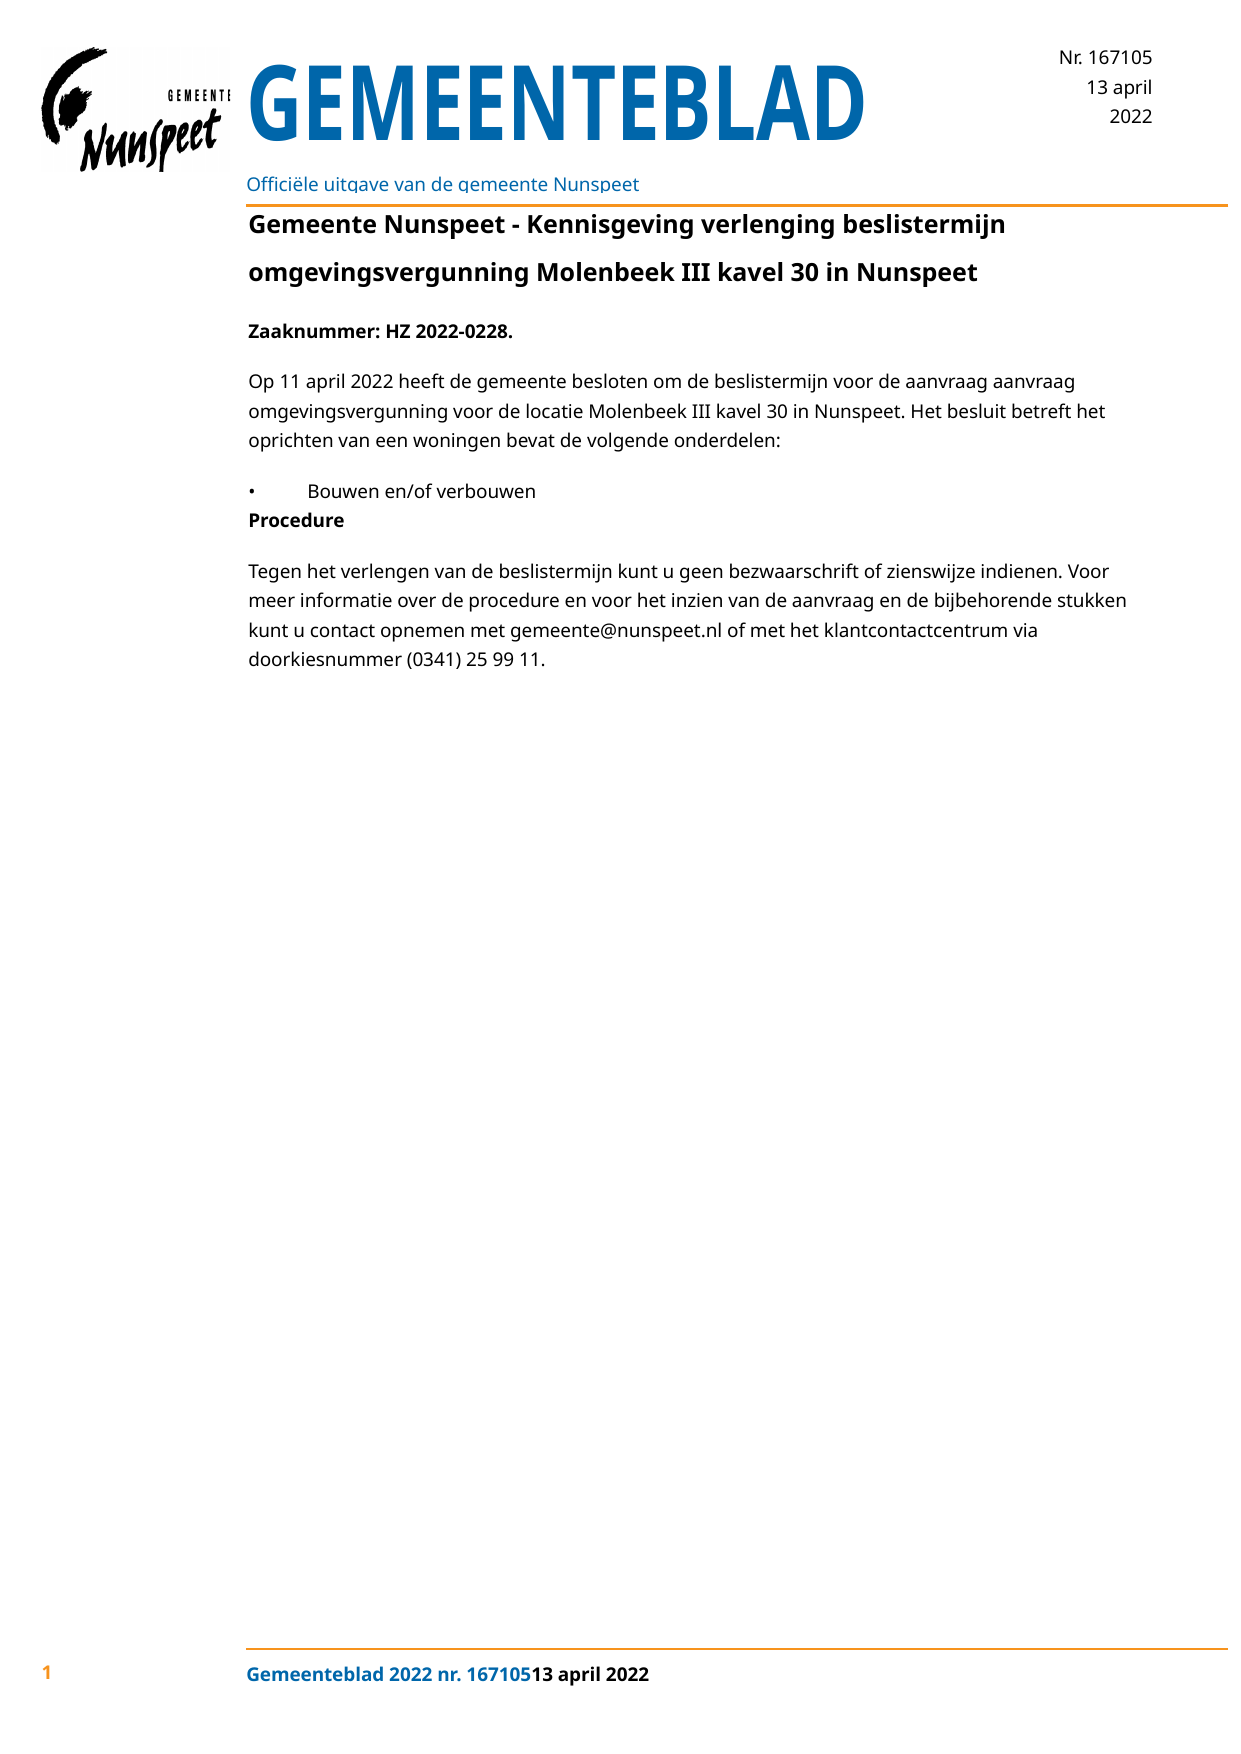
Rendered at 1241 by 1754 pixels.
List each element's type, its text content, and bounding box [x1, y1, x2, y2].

text Tegen het verlengen van de beslistermijn kunt u geen bezwaarschrift of zienswijze indienen. Voor meer informatie over de procedure en voor het inzien van de aanvraag en de bijbehorende stukken kunt u contact opnemen met gemeente@nunspeet.nl of met het klantcontactcentrum via doorkiesnummer (0341) 25 99 11. [248, 558, 1152, 672]
picture [41, 47, 231, 172]
text Op 11 april 2022 heeft de gemeente besloten om de beslistermijn voor de aanvraag aanvraag omgevingsvergunning voor de locatie Molenbeek III kavel 30 in Nunspeet. Het besluit betreft het oprichten van een woningen bevat de volgende onderdelen: [248, 368, 1152, 453]
text Procedure [248, 507, 1152, 533]
list Bouwen en/of verbouwen [248, 478, 1152, 504]
text Gemeente Nunspeet - Kennisgeving verlenging beslistermijn omgevingsvergunning Molenbeek III kavel 30 in Nunspeet [248, 207, 1152, 288]
text Zaaknummer: HZ 2022-0228. [248, 318, 1152, 344]
